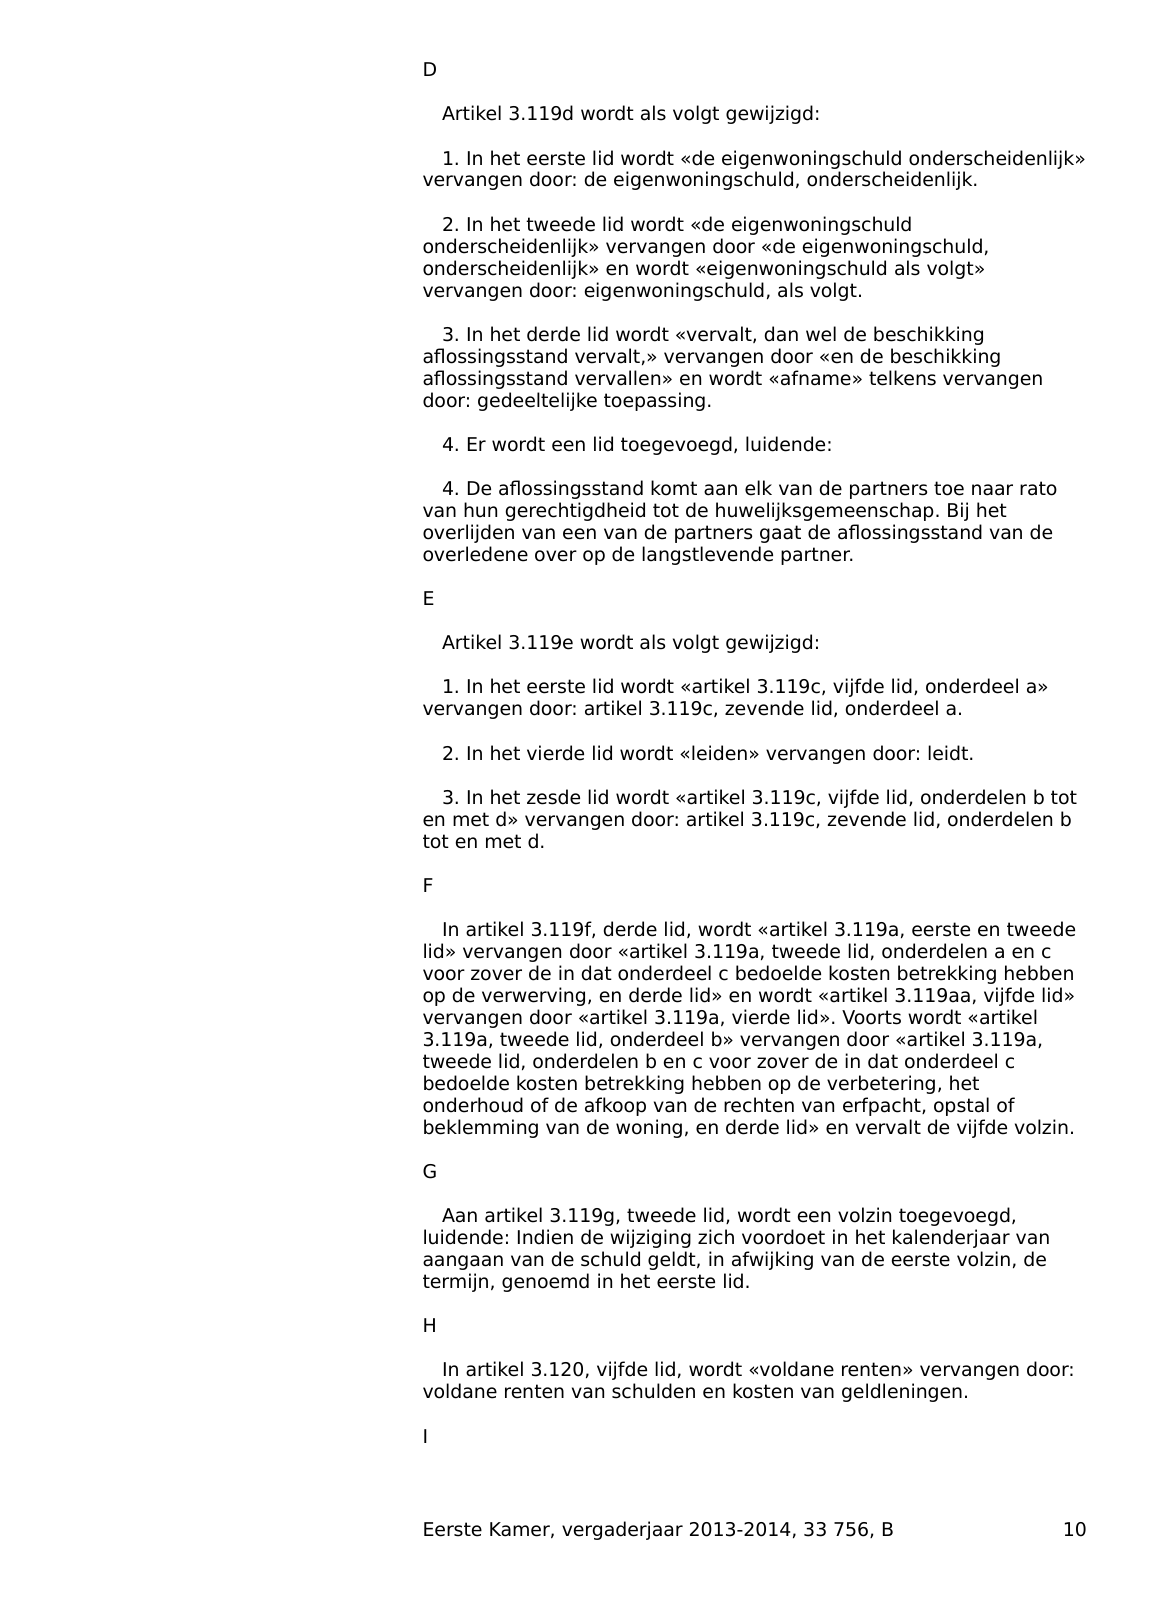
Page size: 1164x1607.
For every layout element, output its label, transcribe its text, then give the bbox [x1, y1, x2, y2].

text I [422, 1426, 1087, 1447]
text F [422, 875, 1087, 897]
text In artikel 3.120, vijfde lid, wordt «voldane renten» vervangen door: voldane renten van schulden en kosten van geldleningen. [422, 1359, 1087, 1403]
text 4. Er wordt een lid toegevoegd, luidende: [422, 434, 1087, 456]
text Artikel 3.119e wordt als volgt gewijzigd: [422, 632, 1087, 654]
text G [422, 1161, 1087, 1183]
text H [422, 1315, 1087, 1337]
text D [422, 59, 1087, 81]
text 3. In het zesde lid wordt «artikel 3.119c, vijfde lid, onderdelen b tot en met d» vervangen door: artikel 3.119c, zevende lid, onderdelen b tot en met d. [422, 787, 1087, 853]
text 2. In het vierde lid wordt «leiden» vervangen door: leidt. [422, 742, 1087, 764]
text In artikel 3.119f, derde lid, wordt «artikel 3.119a, eerste en tweede lid» vervangen door «artikel 3.119a, tweede lid, onderdelen a en c voor zover de in dat onderdeel c bedoelde kosten betrekking hebben op de verwerving, en derde lid» en wordt «artikel 3.119aa, vijfde lid» vervangen door «artikel 3.119a, vierde lid». Voorts wordt «artikel 3.119a, tweede lid, onderdeel b» vervangen door «artikel 3.119a, tweede lid, onderdelen b en c voor zover de in dat onderdeel c bedoelde kosten betrekking hebben op de verbetering, het onderhoud of de afkoop van de rechten van erfpacht, opstal of beklemming van de woning, en derde lid» en vervalt de vijfde volzin. [422, 919, 1087, 1139]
text 3. In het derde lid wordt «vervalt, dan wel de beschikking aflossingsstand vervalt,» vervangen door «en de beschikking aflossingsstand vervallen» en wordt «afname» telkens vervangen door: gedeeltelijke toepassing. [422, 324, 1087, 412]
text Aan artikel 3.119g, tweede lid, wordt een volzin toegevoegd, luidende: Indien de wijziging zich voordoet in het kalenderjaar van aangaan van de schuld geldt, in afwijking van de eerste volzin, de termijn, genoemd in het eerste lid. [422, 1205, 1087, 1293]
text 2. In het tweede lid wordt «de eigenwoningschuld onderscheidenlijk» vervangen door «de eigenwoningschuld, onderscheidenlijk» en wordt «eigenwoningschuld als volgt» vervangen door: eigenwoningschuld, als volgt. [422, 213, 1087, 301]
text E [422, 588, 1087, 610]
text 4. De aflossingsstand komt aan elk van de partners toe naar rato van hun gerechtigdheid tot de huwelijksgemeenschap. Bij het overlijden van een van de partners gaat de aflossingsstand van de overledene over op de langstlevende partner. [422, 478, 1087, 566]
text 1. In het eerste lid wordt «artikel 3.119c, vijfde lid, onderdeel a» vervangen door: artikel 3.119c, zevende lid, onderdeel a. [422, 676, 1087, 720]
text 1. In het eerste lid wordt «de eigenwoningschuld onderscheidenlijk» vervangen door: de eigenwoningschuld, onderscheidenlijk. [422, 147, 1087, 191]
text Artikel 3.119d wordt als volgt gewijzigd: [422, 103, 1087, 125]
